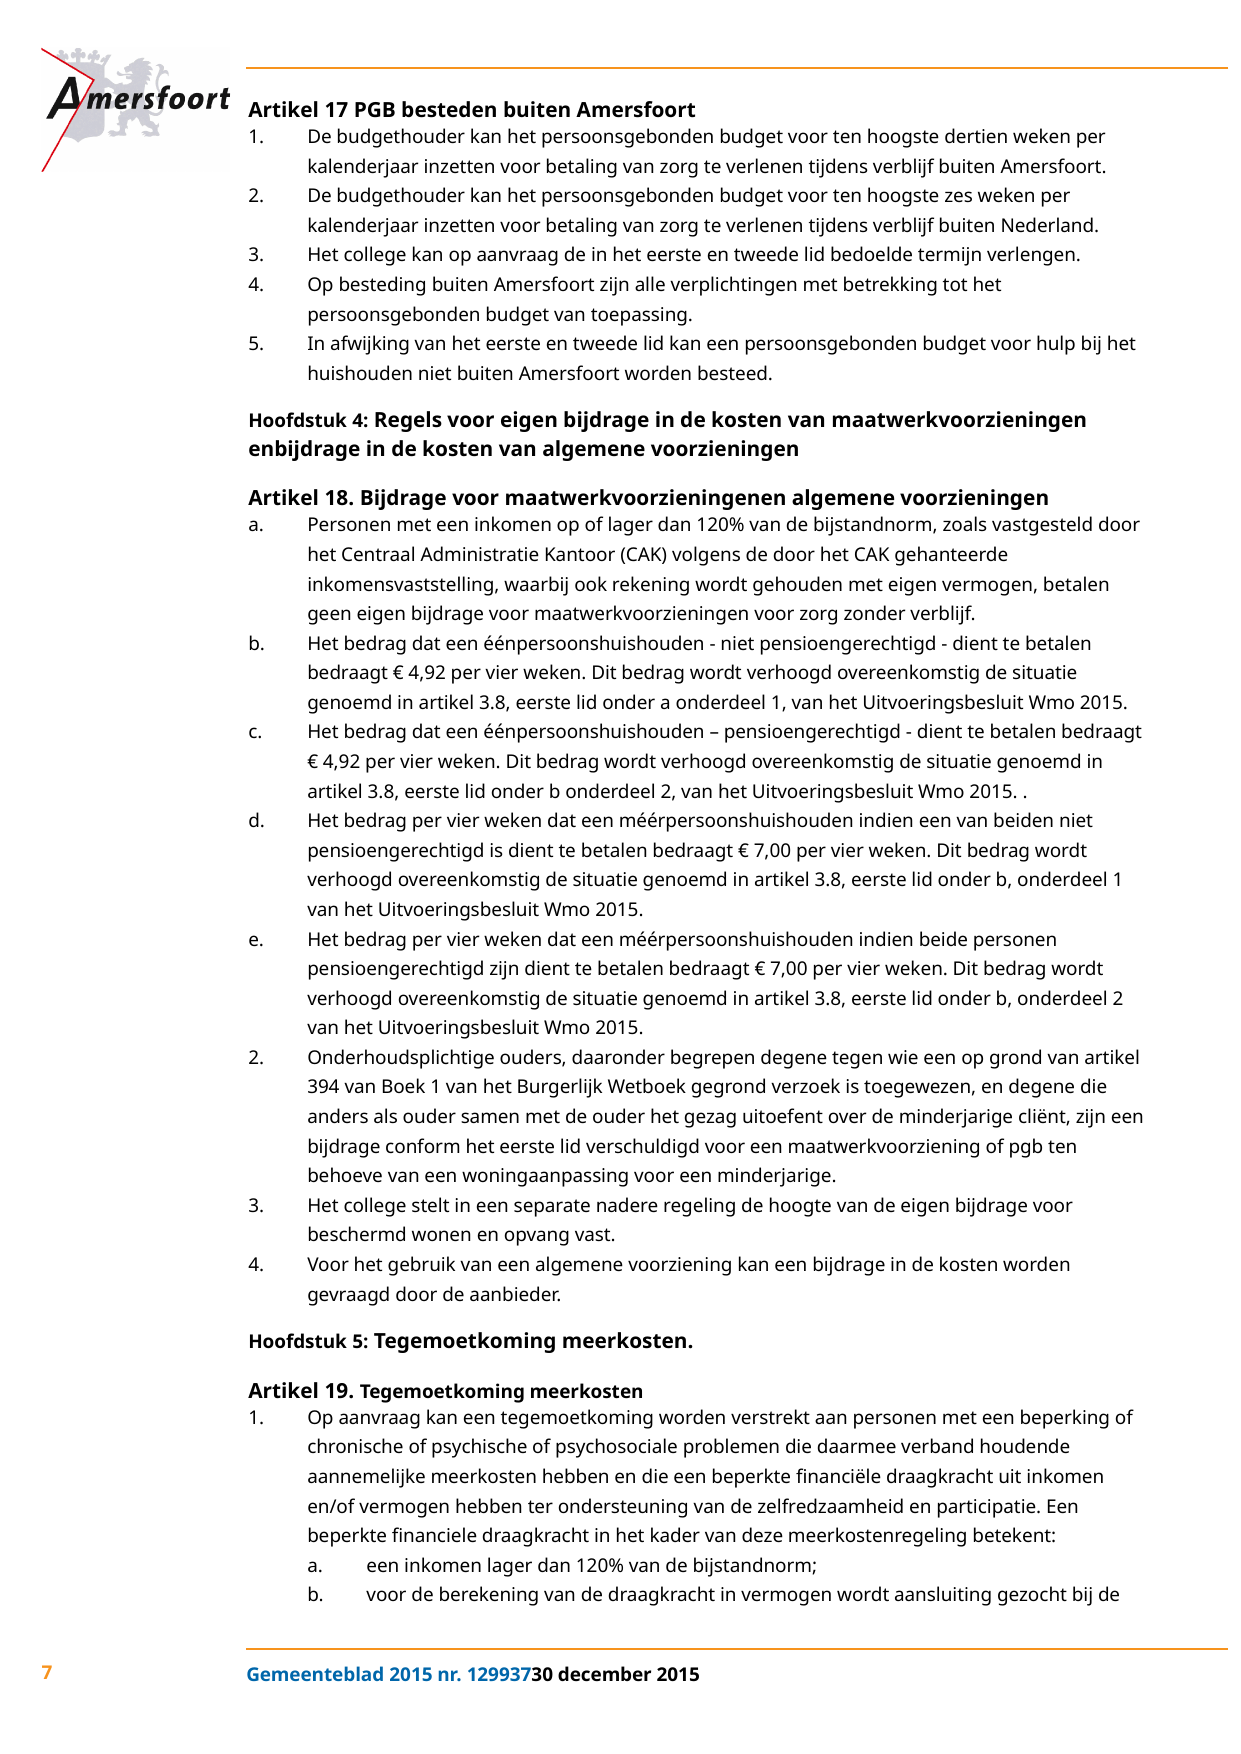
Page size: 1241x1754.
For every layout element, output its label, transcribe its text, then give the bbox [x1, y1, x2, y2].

text Artikel 19. Tegemoetkoming meerkosten [248, 1376, 1152, 1404]
text Hoofdstuk 5: Tegemoetkoming meerkosten. [248, 1326, 1152, 1355]
text Artikel 18. Bijdrage voor maatwerkvoorzieningenen algemene voorzieningen [248, 483, 1152, 512]
list Het bedrag per vier weken dat een méérpersoonshuishouden indien een van beiden niet pensioengerechtigd is dient te betalen bedraagt € 7,00 per vier weken. Dit bedrag wordt verhoogd overeenkomstig de situatie genoemd in artikel 3.8, eerste lid onder b, onderdeel 1 van het Uitvoeringsbesluit Wmo 2015. [248, 807, 1152, 922]
list Het college stelt in een separate nadere regeling de hoogte van de eigen bijdrage voor beschermd wonen en opvang vast. [248, 1192, 1152, 1247]
list een inkomen lager dan 120% van de bijstandnorm; [307, 1552, 1152, 1578]
list In afwijking van het eerste en tweede lid kan een persoonsgebonden budget voor hulp bij het huishouden niet buiten Amersfoort worden besteed. [248, 330, 1152, 386]
list Het bedrag per vier weken dat een méérpersoonshuishouden indien beide personen pensioengerechtigd zijn dient te betalen bedraagt € 7,00 per vier weken. Dit bedrag wordt verhoogd overeenkomstig de situatie genoemd in artikel 3.8, eerste lid onder b, onderdeel 2 van het Uitvoeringsbesluit Wmo 2015. [248, 926, 1152, 1040]
text Artikel 17 PGB besteden buiten Amersfoort [248, 95, 1152, 123]
list Het college kan op aanvraag de in het eerste en tweede lid bedoelde termijn verlengen. [248, 242, 1152, 267]
list voor de berekening van de draagkracht in vermogen wordt aansluiting gezocht bij de [307, 1582, 1152, 1607]
list Het bedrag dat een éénpersoonshuishouden – pensioengerechtigd - dient te betalen bedraagt € 4,92 per vier weken. Dit bedrag wordt verhoogd overeenkomstig de situatie genoemd in artikel 3.8, eerste lid onder b onderdeel 2, van het Uitvoeringsbesluit Wmo 2015. . [248, 719, 1152, 804]
list Op besteding buiten Amersfoort zijn alle verplichtingen met betrekking tot het persoonsgebonden budget van toepassing. [248, 271, 1152, 326]
list Personen met een inkomen op of lager dan 120% van de bijstandnorm, zoals vastgesteld door het Centraal Administratie Kantoor (CAK) volgens de door het CAK gehanteerde inkomensvaststelling, waarbij ook rekening wordt gehouden met eigen vermogen, betalen geen eigen bijdrage voor maatwerkvoorzieningen voor zorg zonder verblijf. [248, 512, 1152, 626]
list Het bedrag dat een éénpersoonshuishouden - niet pensioengerechtigd - dient te betalen bedraagt € 4,92 per vier weken. Dit bedrag wordt verhoogd overeenkomstig de situatie genoemd in artikel 3.8, eerste lid onder a onderdeel 1, van het Uitvoeringsbesluit Wmo 2015. [248, 630, 1152, 715]
list Onderhoudsplichtige ouders, daaronder begrepen degene tegen wie een op grond van artikel 394 van Boek 1 van het Burgerlijk Wetboek gegrond verzoek is toegewezen, en degene die anders als ouder samen met de ouder het gezag uitoefent over de minderjarige cliënt, zijn een bijdrage conform het eerste lid verschuldigd voor een maatwerkvoorziening of pgb ten behoeve van een woningaanpassing voor een minderjarige. [248, 1044, 1152, 1188]
list De budgethouder kan het persoonsgebonden budget voor ten hoogste zes weken per kalenderjaar inzetten voor betaling van zorg te verlenen tijdens verblijf buiten Nederland. [248, 182, 1152, 238]
list De budgethouder kan het persoonsgebonden budget voor ten hoogste dertien weken per kalenderjaar inzetten voor betaling van zorg te verlenen tijdens verblijf buiten Amersfoort. [248, 123, 1152, 178]
list Op aanvraag kan een tegemoetkoming worden verstrekt aan personen met een beperking of chronische of psychische of psychosociale problemen die daarmee verband houdende aannemelijke meerkosten hebben en die een beperkte financiële draagkracht uit inkomen en/of vermogen hebben ter ondersteuning van de zelfredzaamheid en participatie. Een beperkte financiele draagkracht in het kader van deze meerkostenregeling betekent: [248, 1404, 1152, 1548]
text Hoofdstuk 4: Regels voor eigen bijdrage in de kosten van maatwerkvoorzieningen enbijdrage in de kosten van algemene voorzieningen [248, 406, 1152, 462]
picture [41, 47, 231, 172]
list Voor het gebruik van een algemene voorziening kan een bijdrage in de kosten worden gevraagd door de aanbieder. [248, 1251, 1152, 1307]
